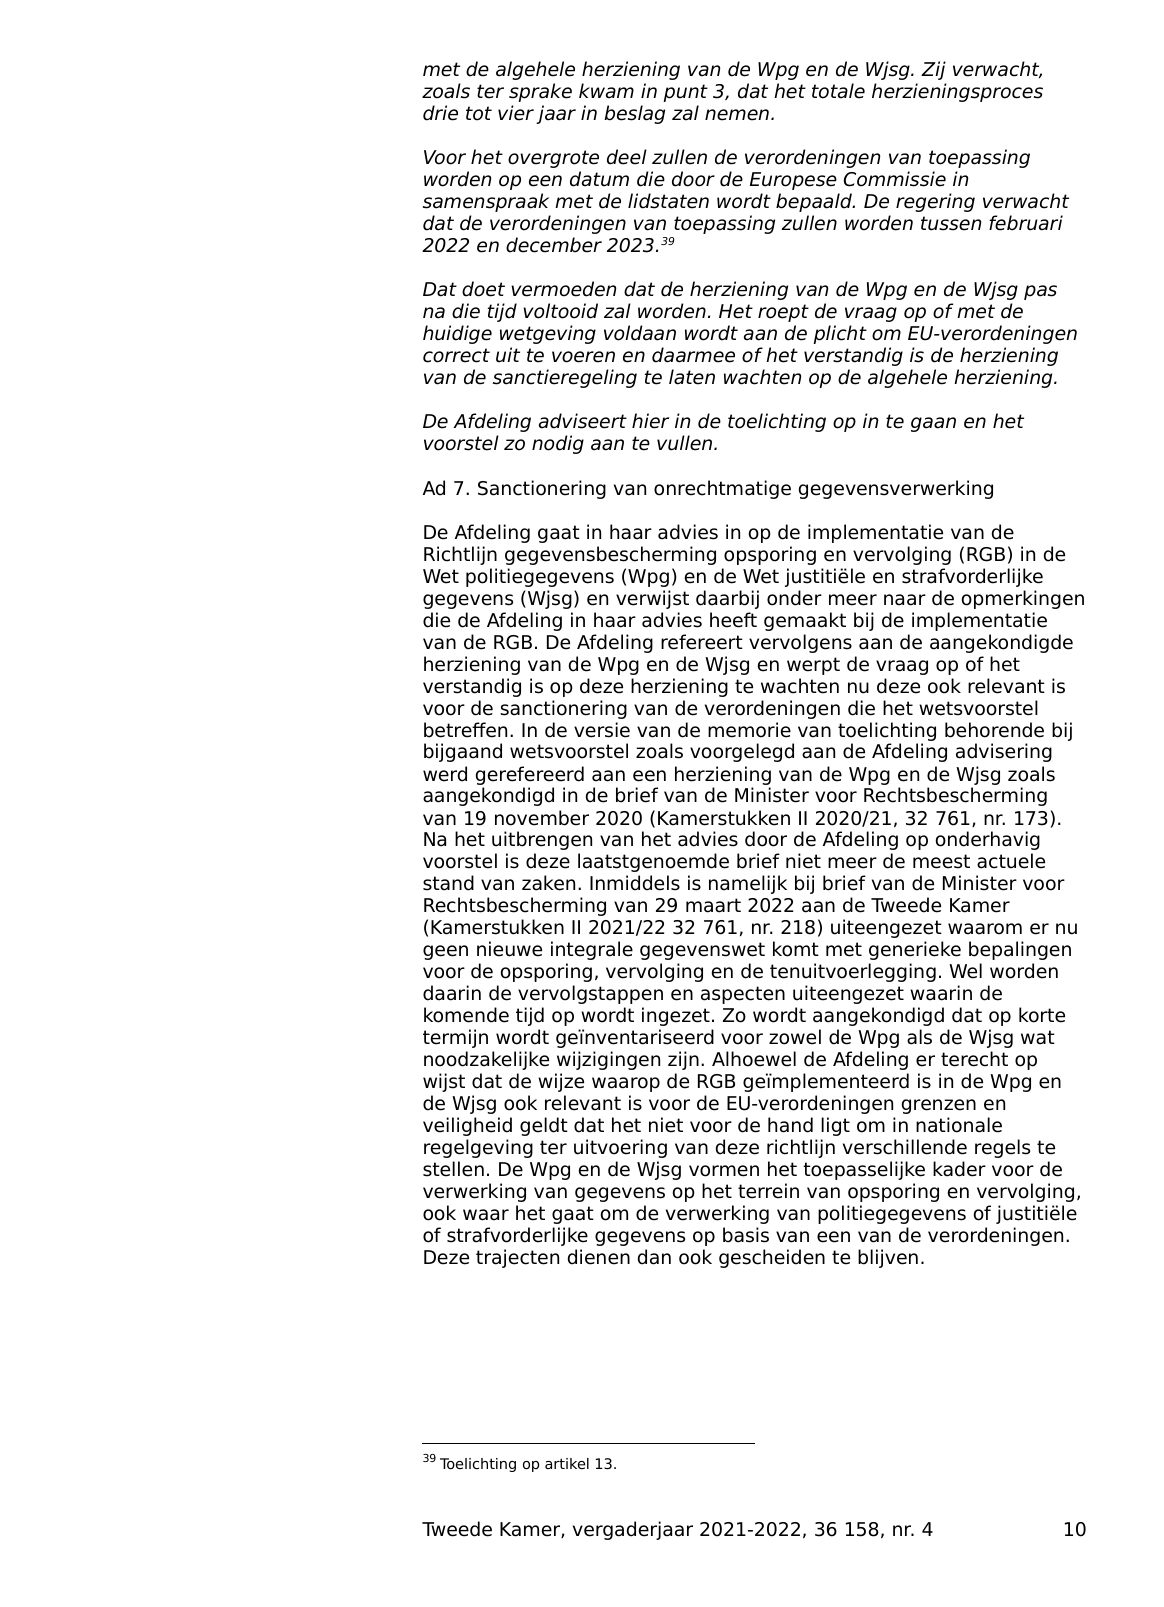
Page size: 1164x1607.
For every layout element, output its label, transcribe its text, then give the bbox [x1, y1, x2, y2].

text Dat doet vermoeden dat de herziening van de Wpg en de Wjsg pas na die tijd voltooid zal worden. Het roept de vraag op of met de huidige wetgeving voldaan wordt aan de plicht om EU-verordeningen correct uit te voeren en daarmee of het verstandig is de herziening van de sanctieregeling te laten wachten op de algehele herziening. [422, 279, 1087, 389]
text Voor het overgrote deel zullen de verordeningen van toepassing worden op een datum die door de Europese Commissie in samenspraak met de lidstaten wordt bepaald. De regering verwacht dat de verordeningen van toepassing zullen worden tussen februari 2022 en december 2023. [422, 147, 1087, 257]
text De Afdeling adviseert hier in de toelichting op in te gaan en het voorstel zo nodig aan te vullen. [422, 411, 1087, 455]
text Toelichting op artikel 13. [422, 1452, 1087, 1474]
text met de algehele herziening van de Wpg en de Wjsg. Zij verwacht, zoals ter sprake kwam in punt 3, dat het totale herzieningsproces drie tot vier jaar in beslag zal nemen. [422, 59, 1087, 125]
text De Afdeling gaat in haar advies in op de implementatie van de Richtlijn gegevensbescherming opsporing en vervolging (RGB) in de Wet politiegegevens (Wpg) en de Wet justitiële en strafvorderlijke gegevens (Wjsg) en verwijst daarbij onder meer naar de opmerkingen die de Afdeling in haar advies heeft gemaakt bij de implementatie van de RGB. De Afdeling refereert vervolgens aan de aangekondigde herziening van de Wpg en de Wjsg en werpt de vraag op of het verstandig is op deze herziening te wachten nu deze ook relevant is voor de sanctionering van de verordeningen die het wetsvoorstel betreffen. In de versie van de memorie van toelichting behorende bij bijgaand wetsvoorstel zoals voorgelegd aan de Afdeling advisering werd gerefereerd aan een herziening van de Wpg en de Wjsg zoals aangekondigd in de brief van de Minister voor Rechtsbescherming van 19 november 2020 (Kamerstukken II 2020/21, 32 761, nr. 173). Na het uitbrengen van het advies door de Afdeling op onderhavig voorstel is deze laatstgenoemde brief niet meer de meest actuele stand van zaken. Inmiddels is namelijk bij brief van de Minister voor Rechtsbescherming van 29 maart 2022 aan de Tweede Kamer (Kamerstukken II 2021/22 32 761, nr. 218) uiteengezet waarom er nu geen nieuwe integrale gegevenswet komt met generieke bepalingen voor de opsporing, vervolging en de tenuitvoerlegging. Wel worden daarin de vervolgstappen en aspecten uiteengezet waarin de komende tijd op wordt ingezet. Zo wordt aangekondigd dat op korte termijn wordt geïnventariseerd voor zowel de Wpg als de Wjsg wat noodzakelijke wijzigingen zijn. Alhoewel de Afdeling er terecht op wijst dat de wijze waarop de RGB geïmplementeerd is in de Wpg en de Wjsg ook relevant is voor de EU-verordeningen grenzen en veiligheid geldt dat het niet voor de hand ligt om in nationale regelgeving ter uitvoering van deze richtlijn verschillende regels te stellen. De Wpg en de Wjsg vormen het toepasselijke kader voor de verwerking van gegevens op het terrein van opsporing en vervolging, ook waar het gaat om de verwerking van politiegegevens of justitiële of strafvorderlijke gegevens op basis van een van de verordeningen. Deze trajecten dienen dan ook gescheiden te blijven. [422, 522, 1087, 1269]
subtitle Ad 7. Sanctionering van onrechtmatige gegevensverwerking [422, 477, 1087, 499]
